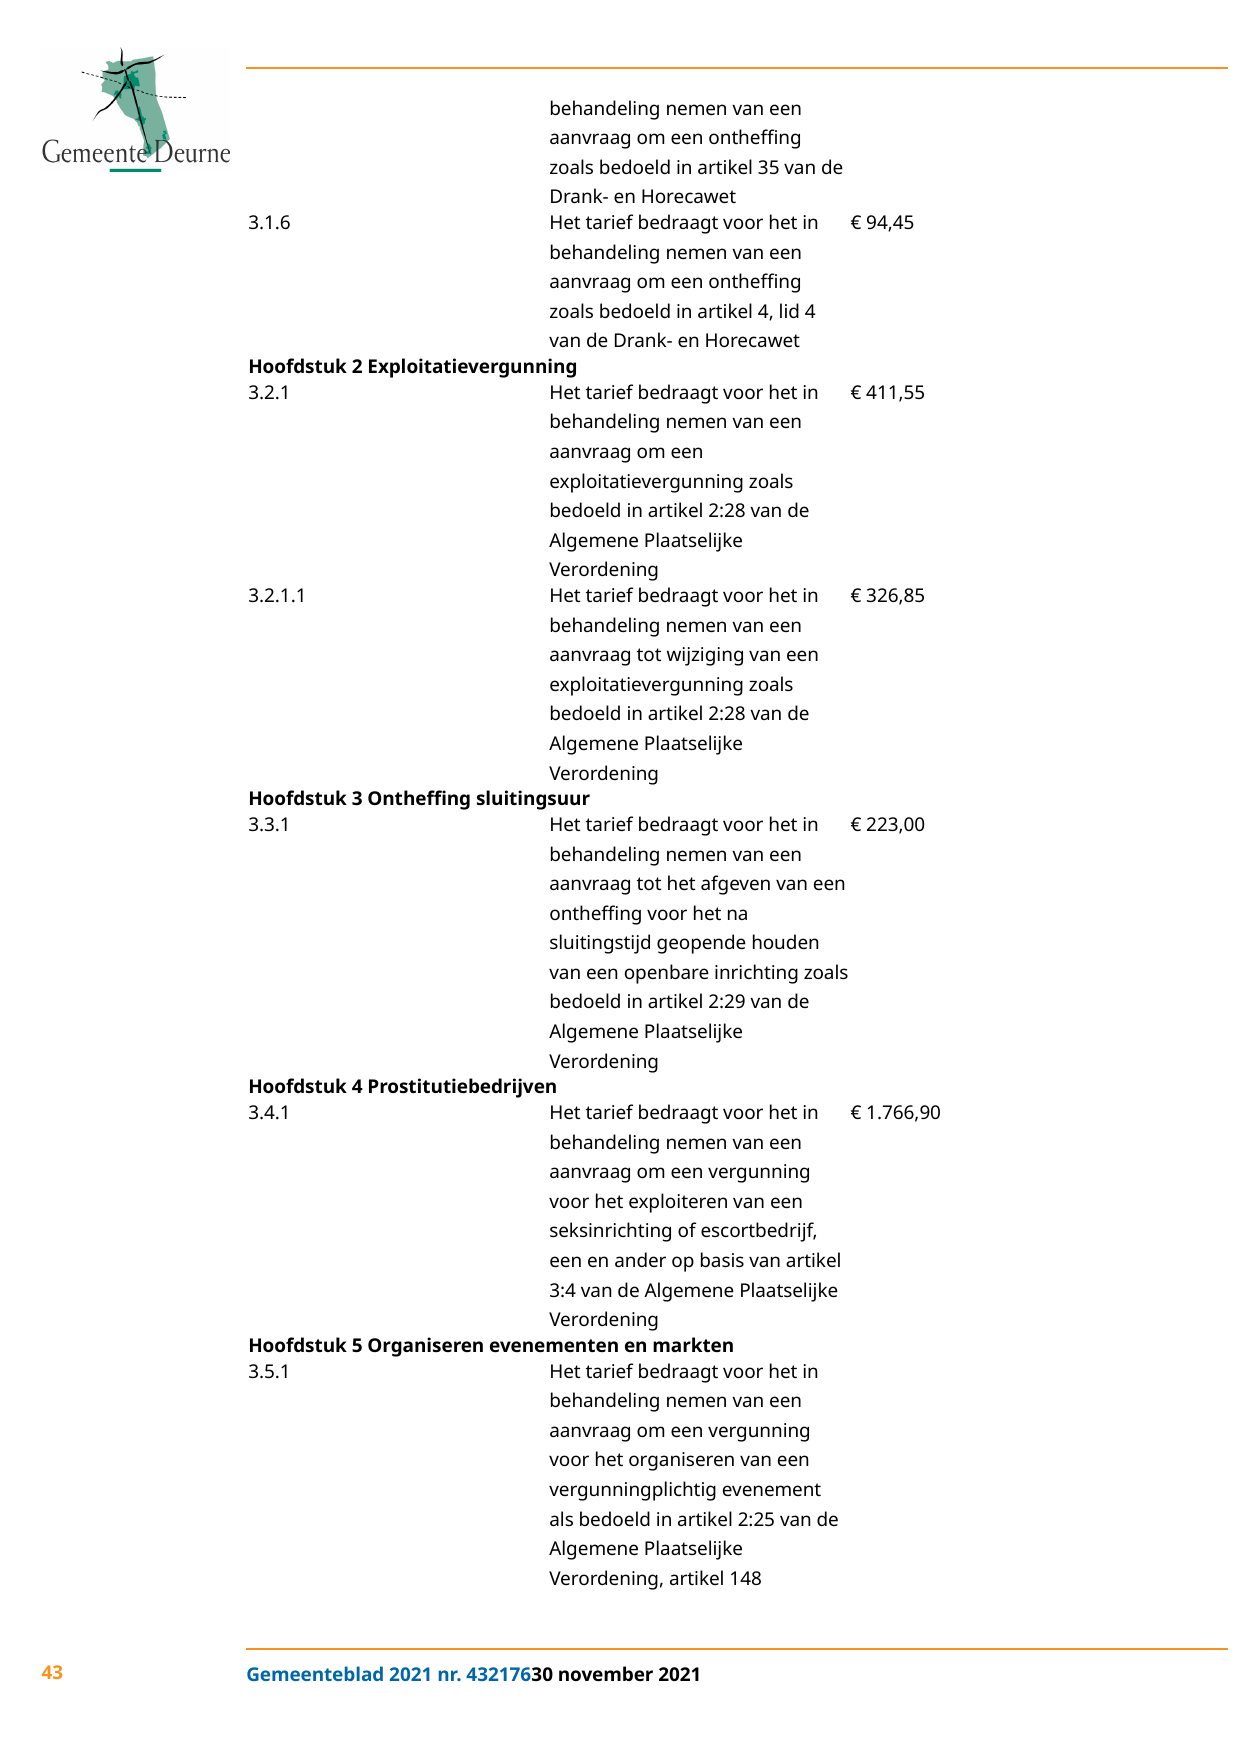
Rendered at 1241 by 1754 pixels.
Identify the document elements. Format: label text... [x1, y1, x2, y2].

table_cell behandeling nemen van een aanvraag om een ontheffing zoals bedoeld in artikel 35 van de Drank- en Horecawet [549, 95, 850, 209]
table_cell [850, 1358, 1152, 1591]
table_cell 3.3.1 [248, 811, 549, 1074]
table_cell 3.2.1 [248, 379, 549, 582]
table_cell Het tarief bedraagt voor het in behandeling nemen van een aanvraag om een exploitatievergunning zoals bedoeld in artikel 2:28 van de Algemene Plaatselijke Verordening [549, 379, 850, 582]
table_cell [850, 95, 1152, 209]
table_cell € 223,00 [850, 811, 1152, 1074]
table_cell 3.4.1 [248, 1099, 549, 1332]
table_cell Hoofdstuk 4 Prostitutiebedrijven [248, 1074, 1152, 1099]
table_cell Het tarief bedraagt voor het in behandeling nemen van een aanvraag om een vergunning voor het organiseren van een vergunningplichtig evenement als bedoeld in artikel 2:25 van de Algemene Plaatselijke Verordening, artikel 148 [549, 1358, 850, 1591]
table_cell € 411,55 [850, 379, 1152, 582]
table_cell Het tarief bedraagt voor het in behandeling nemen van een aanvraag om een ontheffing zoals bedoeld in artikel 4, lid 4 van de Drank- en Horecawet [549, 209, 850, 353]
table_cell 3.1.6 [248, 209, 549, 353]
table_cell Het tarief bedraagt voor het in behandeling nemen van een aanvraag tot het afgeven van een ontheffing voor het na sluitingstijd geopende houden van een openbare inrichting zoals bedoeld in artikel 2:29 van de Algemene Plaatselijke Verordening [549, 811, 850, 1074]
table_cell Hoofdstuk 5 Organiseren evenementen en markten [248, 1332, 1152, 1358]
table_cell Hoofdstuk 3 Ontheffing sluitingsuur [248, 786, 1152, 811]
table_cell 3.2.1.1 [248, 582, 549, 786]
table_cell € 94,45 [850, 209, 1152, 353]
table_cell 3.5.1 [248, 1358, 549, 1591]
table_cell Hoofdstuk 2 Exploitatievergunning [248, 353, 1152, 379]
picture [41, 47, 231, 172]
table_cell € 326,85 [850, 582, 1152, 786]
table_cell Het tarief bedraagt voor het in behandeling nemen van een aanvraag om een vergunning voor het exploiteren van een seksinrichting of escortbedrijf, een en ander op basis van artikel 3:4 van de Algemene Plaatselijke Verordening [549, 1099, 850, 1332]
table_cell Het tarief bedraagt voor het in behandeling nemen van een aanvraag tot wijziging van een exploitatievergunning zoals bedoeld in artikel 2:28 van de Algemene Plaatselijke Verordening [549, 582, 850, 786]
table_cell [248, 95, 549, 209]
table_cell € 1.766,90 [850, 1099, 1152, 1332]
